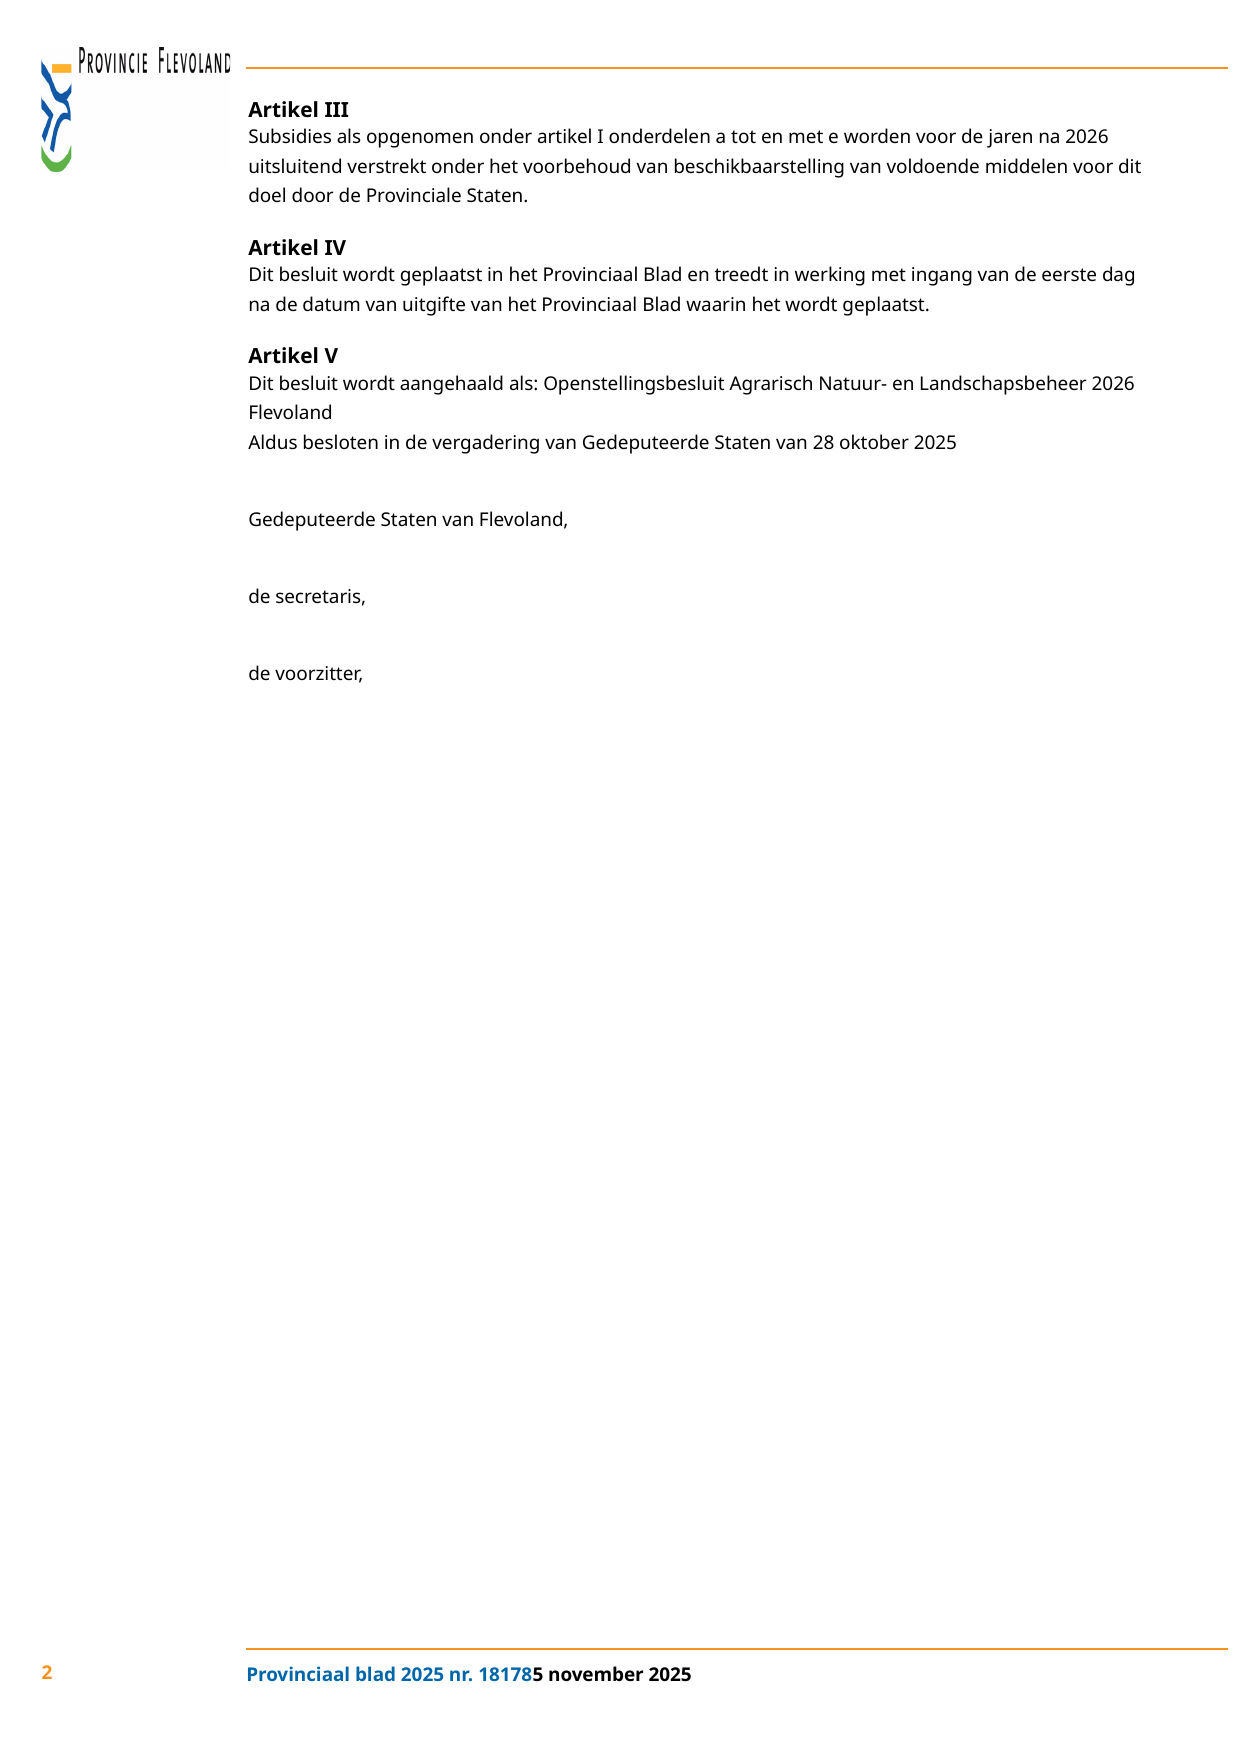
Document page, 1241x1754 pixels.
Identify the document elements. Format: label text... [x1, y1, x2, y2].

text Gedeputeerde Staten van Flevoland, [248, 506, 1152, 532]
text Subsidies als opgenomen onder artikel I onderdelen a tot en met e worden voor de jaren na 2026 uitsluitend verstrekt onder het voorbehoud van beschikbaarstelling van voldoende middelen voor dit doel door de Provinciale Staten. [248, 123, 1152, 208]
text Aldus besloten in de vergadering van Gedeputeerde Staten van 28 oktober 2025 [248, 429, 1152, 454]
text Artikel IV [248, 233, 1152, 261]
text Artikel III [248, 95, 1152, 123]
picture [41, 47, 231, 172]
text Dit besluit wordt geplaatst in het Provinciaal Blad en treedt in werking met ingang van de eerste dag na de datum van uitgifte van het Provinciaal Blad waarin het wordt geplaatst. [248, 261, 1152, 317]
text Dit besluit wordt aangehaald als: Openstellingsbesluit Agrarisch Natuur- en Landschapsbeheer 2026 Flevoland [248, 370, 1152, 425]
text Artikel V [248, 341, 1152, 370]
text de voorzitter, [248, 660, 1152, 686]
text de secretaris, [248, 583, 1152, 609]
